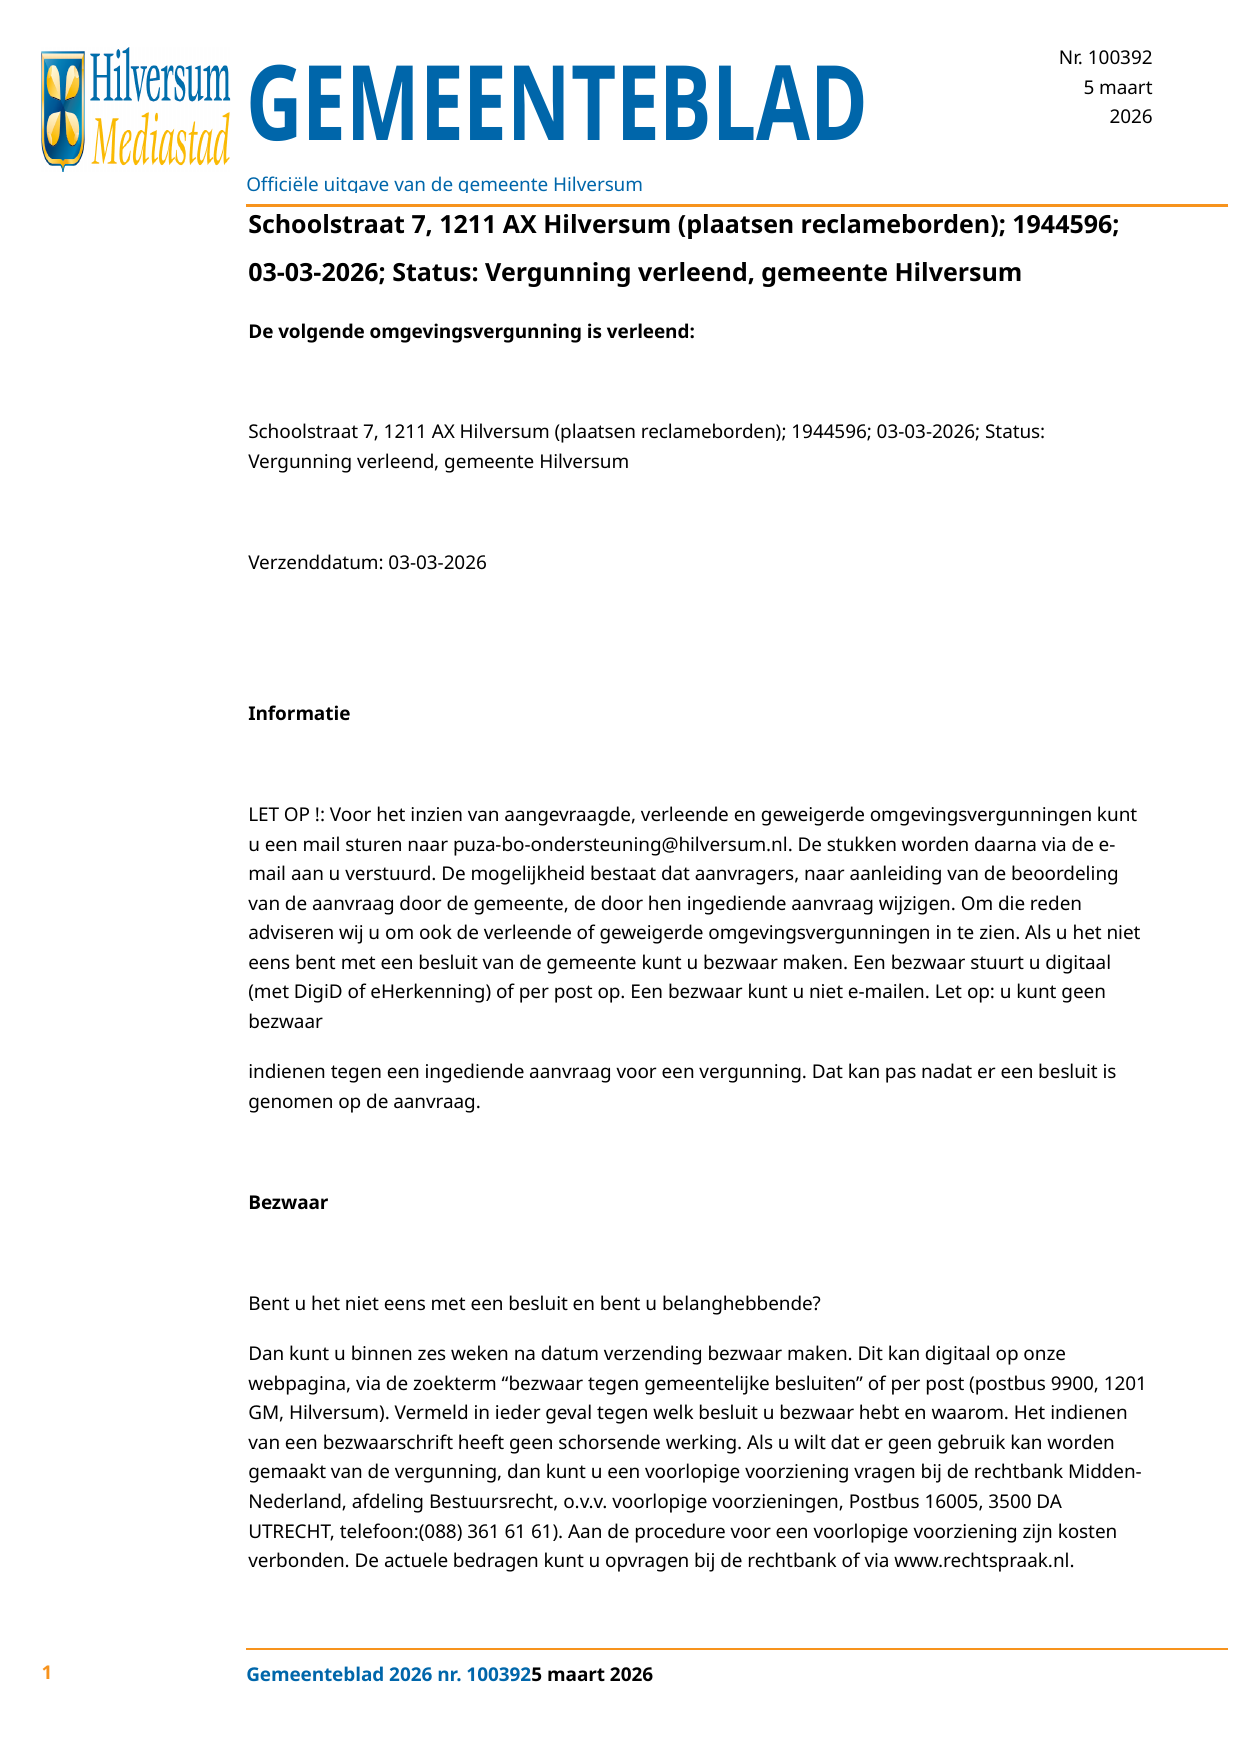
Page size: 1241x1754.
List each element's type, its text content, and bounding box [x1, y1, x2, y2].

text Dan kunt u binnen zes weken na datum verzending bezwaar maken. Dit kan digitaal op onze webpagina, via de zoekterm “bezwaar tegen gemeentelijke besluiten” of per post (postbus 9900, 1201 GM, Hilversum). Vermeld in ieder geval tegen welk besluit u bezwaar hebt en waarom. Het indienen van een bezwaarschrift heeft geen schorsende werking. Als u wilt dat er geen gebruik kan worden gemaakt van de vergunning, dan kunt u een voorlopige voorziening vragen bij de rechtbank Midden-Nederland, afdeling Bestuursrecht, o.v.v. voorlopige voorzieningen, Postbus 16005, 3500 DA UTRECHT, telefoon:(088) 361 61 61). Aan de procedure voor een voorlopige voorziening zijn kosten verbonden. De actuele bedragen kunt u opvragen bij de rechtbank of via www.rechtspraak.nl. [248, 1340, 1152, 1573]
text Schoolstraat 7, 1211 AX Hilversum (plaatsen reclameborden); 1944596; 03-03-2026; Status: Vergunning verleend, gemeente Hilversum [248, 207, 1152, 288]
picture [41, 47, 231, 172]
text Informatie [248, 700, 1152, 726]
text De volgende omgevingsvergunning is verleend: [248, 318, 1152, 344]
text LET OP !: Voor het inzien van aangevraagde, verleende en geweigerde omgevingsvergunningen kunt u een mail sturen naar puza-bo-ondersteuning@hilversum.nl. De stukken worden daarna via de e-mail aan u verstuurd. De mogelijkheid bestaat dat aanvragers, naar aanleiding van de beoordeling van de aanvraag door de gemeente, de door hen ingediende aanvraag wijzigen. Om die reden adviseren wij u om ook de verleende of geweigerde omgevingsvergunningen in te zien. Als u het niet eens bent met een besluit van de gemeente kunt u bezwaar maken. Een bezwaar stuurt u digitaal (met DigiD of eHerkenning) of per post op. Een bezwaar kunt u niet e-mailen. Let op: u kunt geen bezwaar [248, 801, 1152, 1034]
text Verzenddatum: 03-03-2026 [248, 549, 1152, 575]
text Bent u het niet eens met een besluit en bent u belanghebbende? [248, 1290, 1152, 1316]
text Schoolstraat 7, 1211 AX Hilversum (plaatsen reclameborden); 1944596; 03-03-2026; Status: Vergunning verleend, gemeente Hilversum [248, 419, 1152, 474]
text Bezwaar [248, 1189, 1152, 1215]
text indienen tegen een ingediende aanvraag voor een vergunning. Dat kan pas nadat er een besluit is genomen op de aanvraag. [248, 1059, 1152, 1114]
